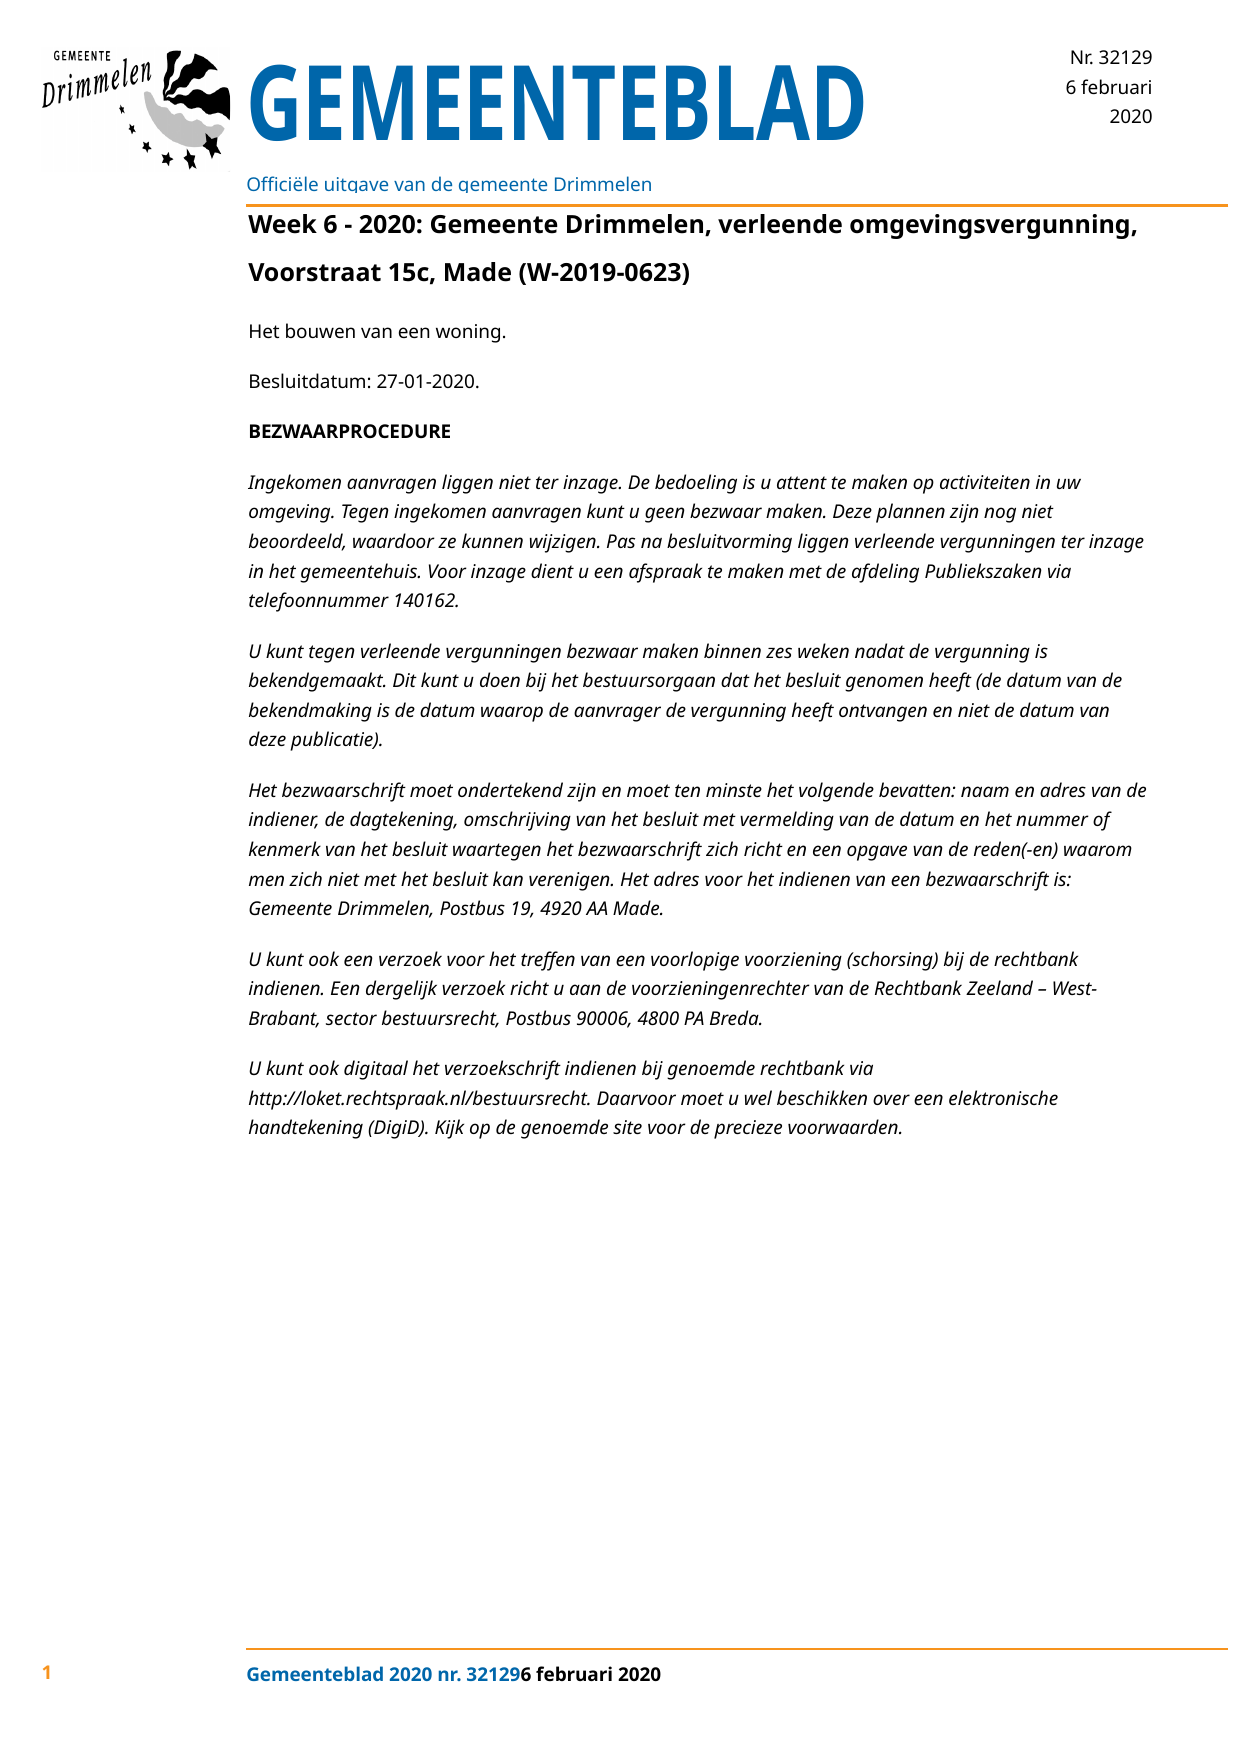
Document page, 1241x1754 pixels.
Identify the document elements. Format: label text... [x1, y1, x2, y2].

text Besluitdatum: 27-01-2020. [248, 368, 1152, 394]
picture [41, 47, 231, 172]
text Het bezwaarschrift moet ondertekend zijn en moet ten minste het volgende bevatten: naam en adres van de indiener, de dagtekening, omschrijving van het besluit met vermelding van de datum en het nummer of kenmerk van het besluit waartegen het bezwaarschrift zich richt en een opgave van de reden(-en) waarom men zich niet met het besluit kan verenigen. Het adres voor het indienen van een bezwaarschrift is: Gemeente Drimmelen, Postbus 19, 4920 AA Made. [248, 777, 1152, 921]
text U kunt tegen verleende vergunningen bezwaar maken binnen zes weken nadat de vergunning is bekendgemaakt. Dit kunt u doen bij het bestuursorgaan dat het besluit genomen heeft (de datum van de bekendmaking is de datum waarop de aanvrager de vergunning heeft ontvangen en niet de datum van deze publicatie). [248, 638, 1152, 752]
text Het bouwen van een woning. [248, 318, 1152, 344]
text Ingekomen aanvragen liggen niet ter inzage. De bedoeling is u attent te maken op activiteiten in uw omgeving. Tegen ingekomen aanvragen kunt u geen bezwaar maken. Deze plannen zijn nog niet beoordeeld, waardoor ze kunnen wijzigen. Pas na besluitvorming liggen verleende vergunningen ter inzage in het gemeentehuis. Voor inzage dient u een afspraak te maken met de afdeling Publiekszaken via telefoonnummer 140162. [248, 469, 1152, 613]
text U kunt ook digitaal het verzoekschrift indienen bij genoemde rechtbank via http://loket.rechtspraak.nl/bestuursrecht. Daarvoor moet u wel beschikken over een elektronische handtekening (DigiD). Kijk op de genoemde site voor de precieze voorwaarden. [248, 1055, 1152, 1140]
text Week 6 - 2020: Gemeente Drimmelen, verleende omgevingsvergunning, Voorstraat 15c, Made (W-2019-0623) [248, 207, 1152, 288]
text BEZWAARPROCEDURE [248, 419, 1152, 444]
text U kunt ook een verzoek voor het treffen van een voorlopige voorziening (schorsing) bij de rechtbank indienen. Een dergelijk verzoek richt u aan de voorzieningenrechter van de Rechtbank Zeeland – West-Brabant, sector bestuursrecht, Postbus 90006, 4800 PA Breda. [248, 946, 1152, 1031]
